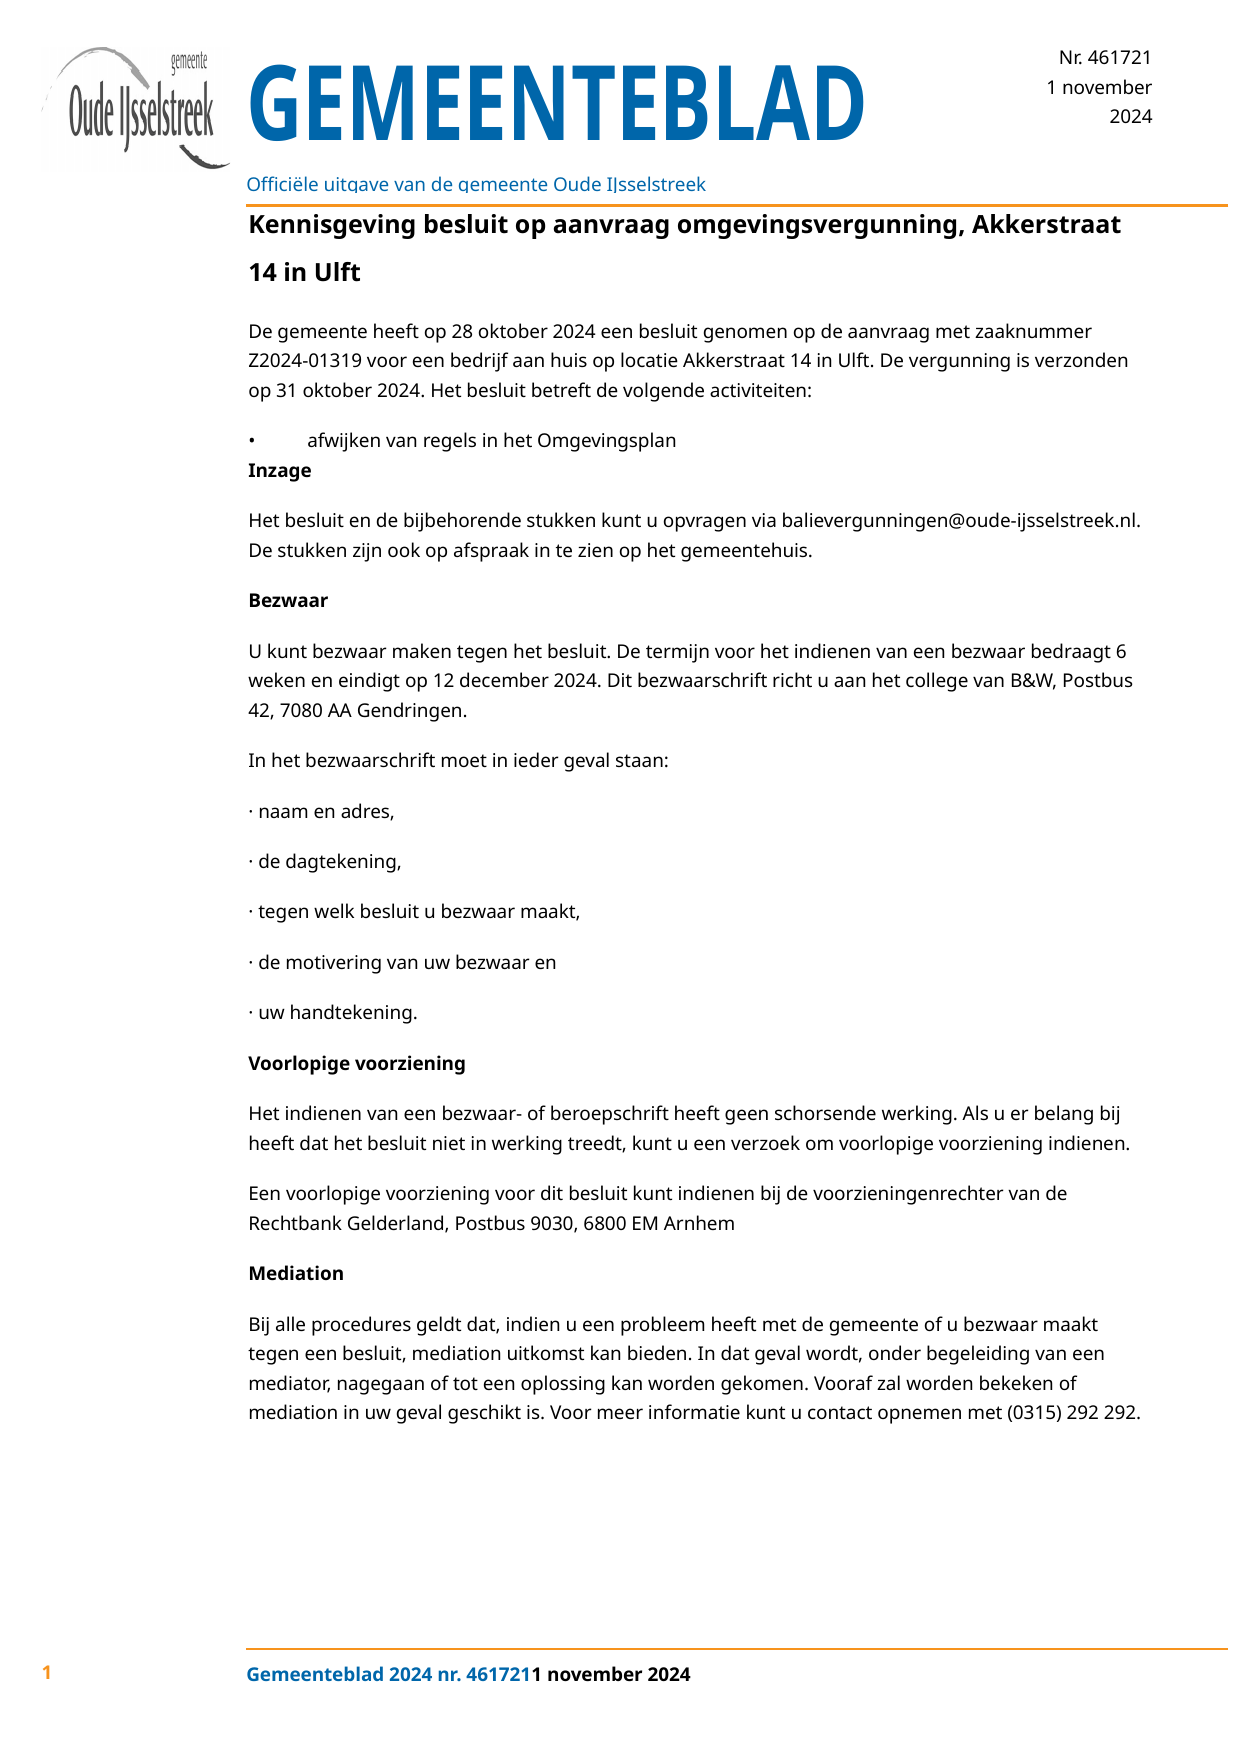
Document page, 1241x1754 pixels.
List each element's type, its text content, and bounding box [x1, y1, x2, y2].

text Bij alle procedures geldt dat, indien u een probleem heeft met de gemeente of u bezwaar maakt tegen een besluit, mediation uitkomst kan bieden. In dat geval wordt, onder begeleiding van een mediator, nagegaan of tot een oplossing kan worden gekomen. Vooraf zal worden bekeken of mediation in uw geval geschikt is. Voor meer informatie kunt u contact opnemen met (0315) 292 292. [248, 1311, 1152, 1425]
text Het indienen van een bezwaar- of beroepschrift heeft geen schorsende werking. Als u er belang bij heeft dat het besluit niet in werking treedt, kunt u een verzoek om voorlopige voorziening indienen. [248, 1100, 1152, 1156]
text Mediation [248, 1260, 1152, 1286]
text · tegen welk besluit u bezwaar maakt, [248, 899, 1152, 924]
text De gemeente heeft op 28 oktober 2024 een besluit genomen op de aanvraag met zaaknummer Z2024-01319 voor een bedrijf aan huis op locatie Akkerstraat 14 in Ulft. De vergunning is verzonden op 31 oktober 2024. Het besluit betreft de volgende activiteiten: [248, 318, 1152, 403]
text · naam en adres, [248, 798, 1152, 824]
text Kennisgeving besluit op aanvraag omgevingsvergunning, Akkerstraat 14 in Ulft [248, 207, 1152, 288]
text Voorlopige voorziening [248, 1050, 1152, 1076]
text · uw handtekening. [248, 999, 1152, 1025]
text · de motivering van uw bezwaar en [248, 949, 1152, 975]
text Bezwaar [248, 587, 1152, 613]
text · de dagtekening, [248, 848, 1152, 874]
picture [41, 47, 231, 172]
text Een voorlopige voorziening voor dit besluit kunt indienen bij de voorzieningenrechter van de Rechtbank Gelderland, Postbus 9030, 6800 EM Arnhem [248, 1180, 1152, 1236]
text In het bezwaarschrift moet in ieder geval staan: [248, 747, 1152, 773]
text Inzage [248, 457, 1152, 483]
text U kunt bezwaar maken tegen het besluit. De termijn voor het indienen van een bezwaar bedraagt 6 weken en eindigt op 12 december 2024. Dit bezwaarschrift richt u aan het college van B&W, Postbus 42, 7080 AA Gendringen. [248, 638, 1152, 723]
text Het besluit en de bijbehorende stukken kunt u opvragen via balievergunningen@oude-ijsselstreek.nl. De stukken zijn ook op afspraak in te zien op het gemeentehuis. [248, 507, 1152, 563]
list afwijken van regels in het Omgevingsplan [248, 427, 1152, 453]
